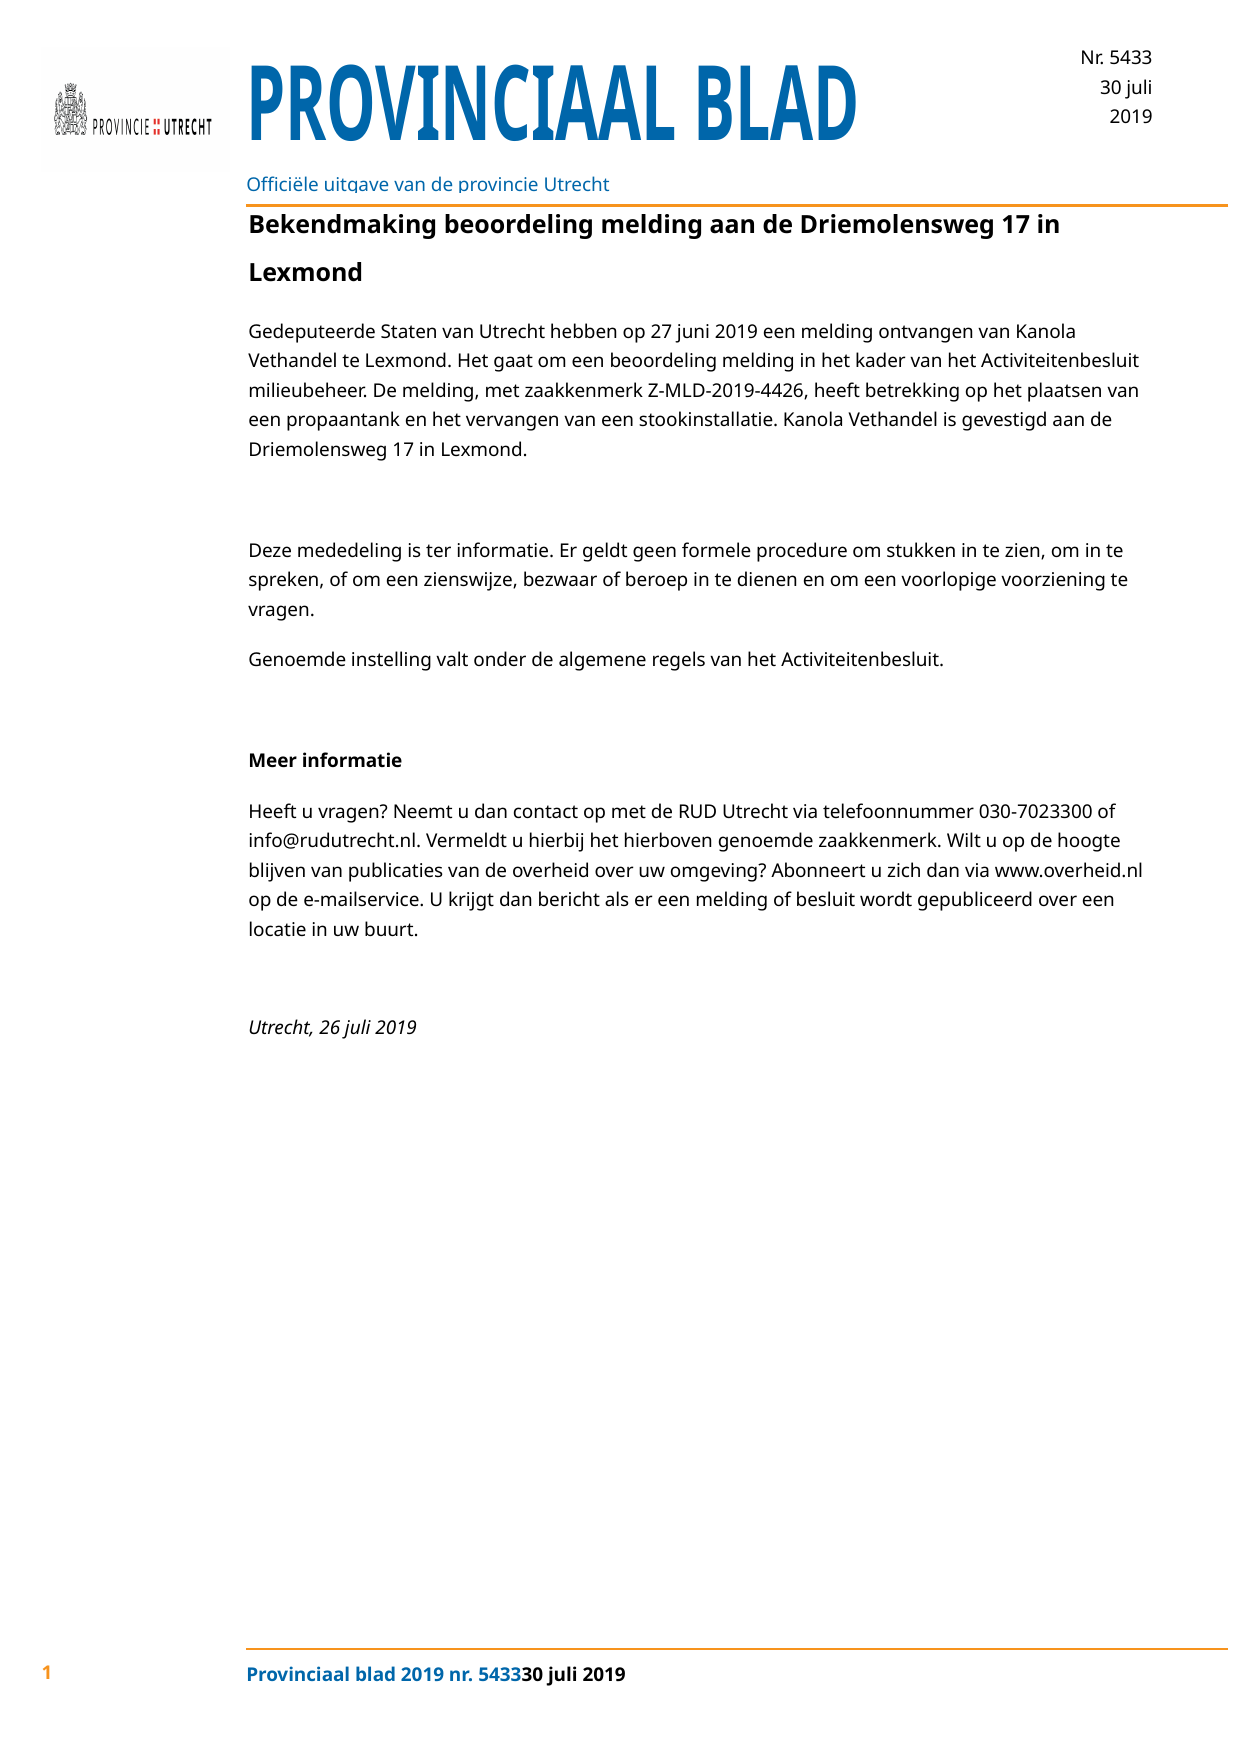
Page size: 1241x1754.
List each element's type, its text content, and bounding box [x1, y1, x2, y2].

text Utrecht, 26 juli 2019 [248, 1014, 1152, 1040]
text Deze mededeling is ter informatie. Er geldt geen formele procedure om stukken in te zien, om in te spreken, of om een zienswijze, bezwaar of beroep in te dienen en om een voorlopige voorziening te vragen. [248, 537, 1152, 622]
text Meer informatie [248, 747, 1152, 773]
picture [41, 47, 231, 172]
text Heeft u vragen? Neemt u dan contact op met de RUD Utrecht via telefoonnummer 030-7023300 of info@rudutrecht.nl. Vermeldt u hierbij het hierboven genoemde zaakkenmerk. Wilt u op de hoogte blijven van publicaties van de overheid over uw omgeving? Abonneert u zich dan via www.overheid.nl op de e-mailservice. U krijgt dan bericht als er een melding of besluit wordt gepubliceerd over een locatie in uw buurt. [248, 798, 1152, 942]
text Gedeputeerde Staten van Utrecht hebben op 27 juni 2019 een melding ontvangen van Kanola Vethandel te Lexmond. Het gaat om een beoordeling melding in het kader van het Activiteitenbesluit milieubeheer. De melding, met zaakkenmerk Z-MLD-2019-4426, heeft betrekking op het plaatsen van een propaantank en het vervangen van een stookinstallatie. Kanola Vethandel is gevestigd aan de Driemolensweg 17 in Lexmond. [248, 318, 1152, 462]
text Genoemde instelling valt onder de algemene regels van het Activiteitenbesluit. [248, 647, 1152, 672]
text Bekendmaking beoordeling melding aan de Driemolensweg 17 in Lexmond [248, 207, 1152, 288]
